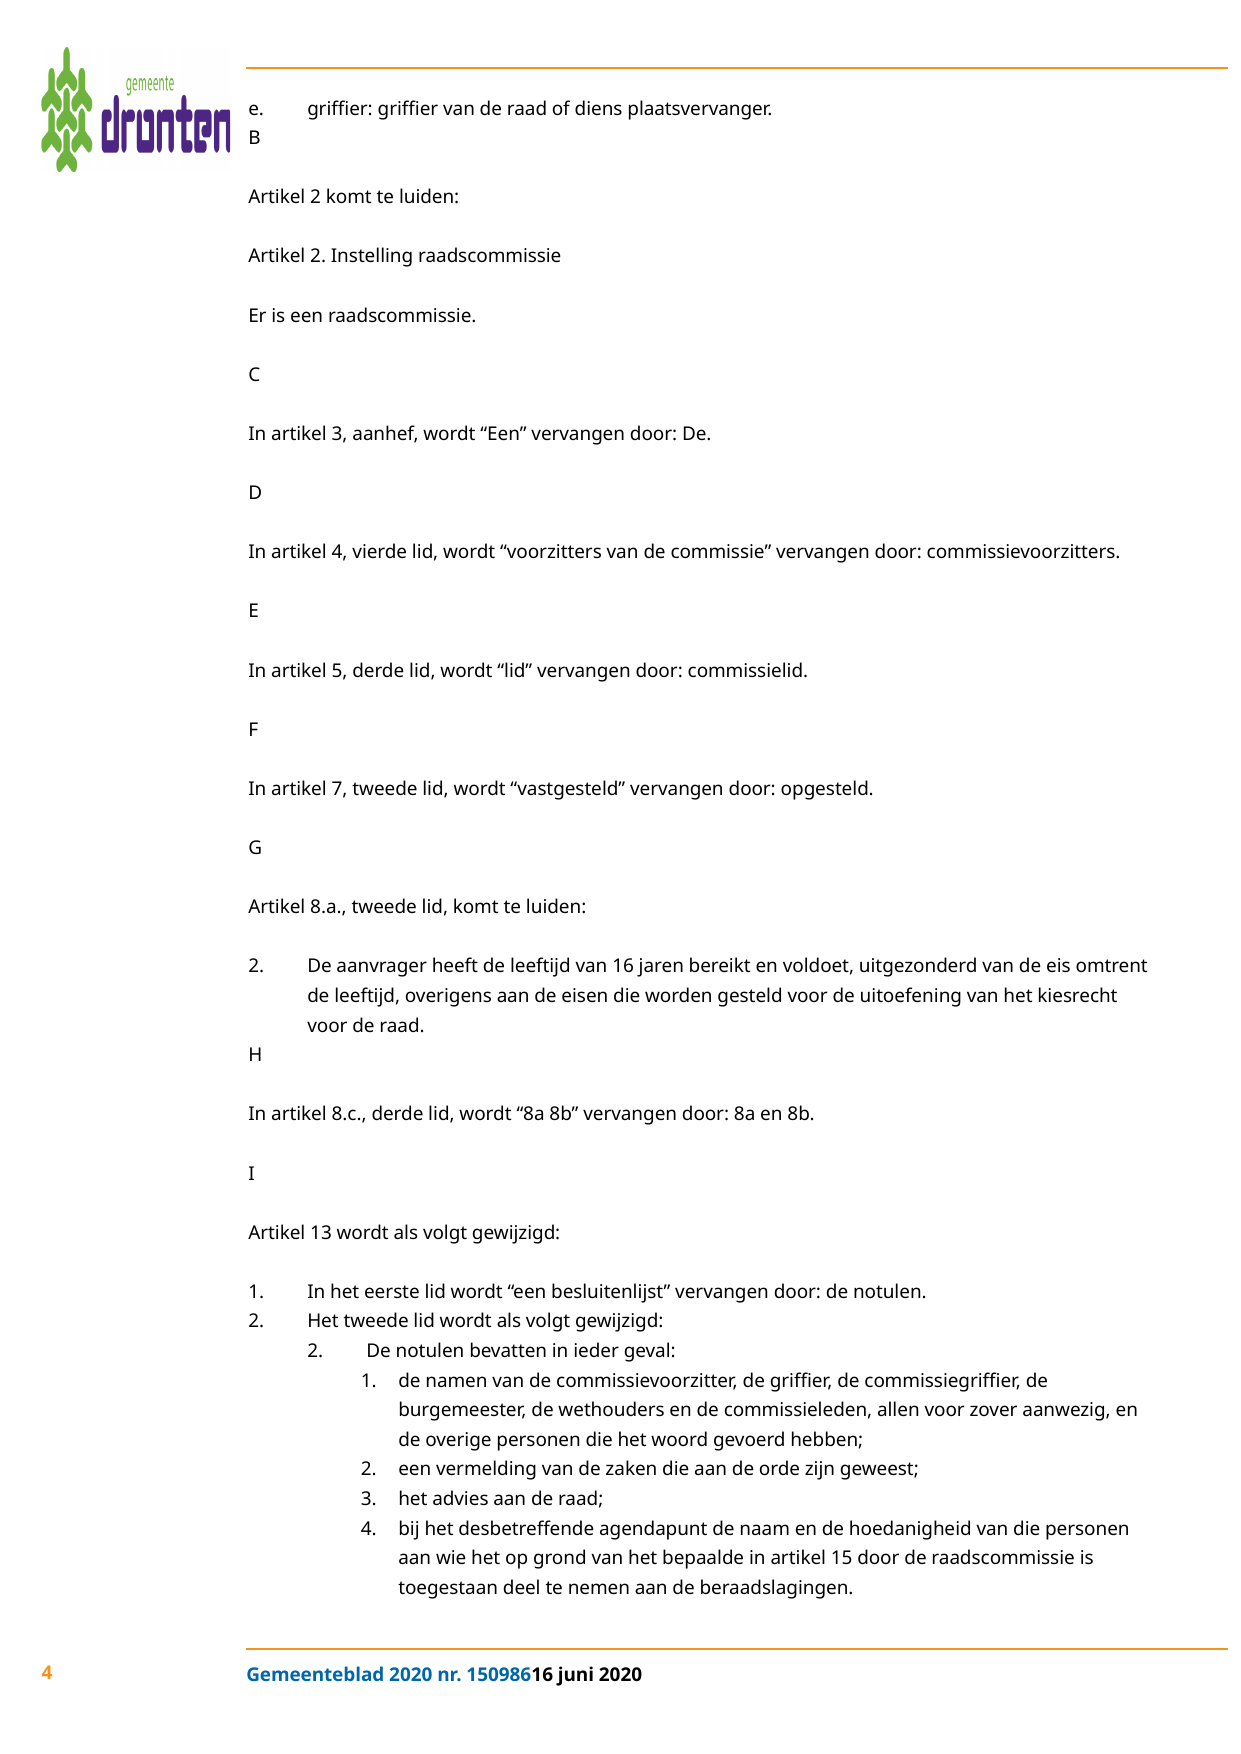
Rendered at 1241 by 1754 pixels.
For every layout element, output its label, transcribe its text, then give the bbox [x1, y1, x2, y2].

text C [248, 361, 1152, 387]
text Artikel 8.a., tweede lid, komt te luiden: [248, 893, 1152, 919]
picture [41, 47, 231, 172]
list het advies aan de raad; [361, 1485, 1152, 1511]
text In artikel 5, derde lid, wordt “lid” vervangen door: commissielid. [248, 657, 1152, 683]
list In het eerste lid wordt “een besluitenlijst” vervangen door: de notulen. [248, 1278, 1152, 1304]
text B [248, 124, 1152, 150]
text Artikel 2 komt te luiden: [248, 183, 1152, 209]
text F [248, 716, 1152, 742]
list een vermelding van de zaken die aan de orde zijn geweest; [361, 1456, 1152, 1481]
list de namen van de commissievoorzitter, de griffier, de commissiegriffier, de burgemeester, de wethouders en de commissieleden, allen voor zover aanwezig, en de overige personen die het woord gevoerd hebben; [361, 1367, 1152, 1452]
list bij het desbetreffende agendapunt de naam en de hoedanigheid van die personen aan wie het op grond van het bepaalde in artikel 15 door de raadscommissie is toegestaan deel te nemen aan de beraadslagingen. [361, 1515, 1152, 1600]
text I [248, 1160, 1152, 1186]
list De notulen bevatten in ieder geval: [307, 1337, 1152, 1363]
text G [248, 834, 1152, 860]
text In artikel 8.c., derde lid, wordt “8a 8b” vervangen door: 8a en 8b. [248, 1101, 1152, 1126]
list griffier: griffier van de raad of diens plaatsvervanger. [248, 95, 1152, 121]
text In artikel 4, vierde lid, wordt “voorzitters van de commissie” vervangen door: commissievoorzitters. [248, 538, 1152, 564]
list Het tweede lid wordt als volgt gewijzigd: [248, 1308, 1152, 1333]
text D [248, 479, 1152, 505]
text Artikel 13 wordt als volgt gewijzigd: [248, 1219, 1152, 1245]
text Artikel 2. Instelling raadscommissie [248, 243, 1152, 268]
text In artikel 7, tweede lid, wordt “vastgesteld” vervangen door: opgesteld. [248, 775, 1152, 801]
list De aanvrager heeft de leeftijd van 16 jaren bereikt en voldoet, uitgezonderd van de eis omtrent de leeftijd, overigens aan de eisen die worden gesteld voor de uitoefening van het kiesrecht voor de raad. [248, 953, 1152, 1038]
text In artikel 3, aanhef, wordt “Een” vervangen door: De. [248, 420, 1152, 446]
text Er is een raadscommissie. [248, 302, 1152, 328]
text H [248, 1041, 1152, 1067]
text E [248, 598, 1152, 623]
